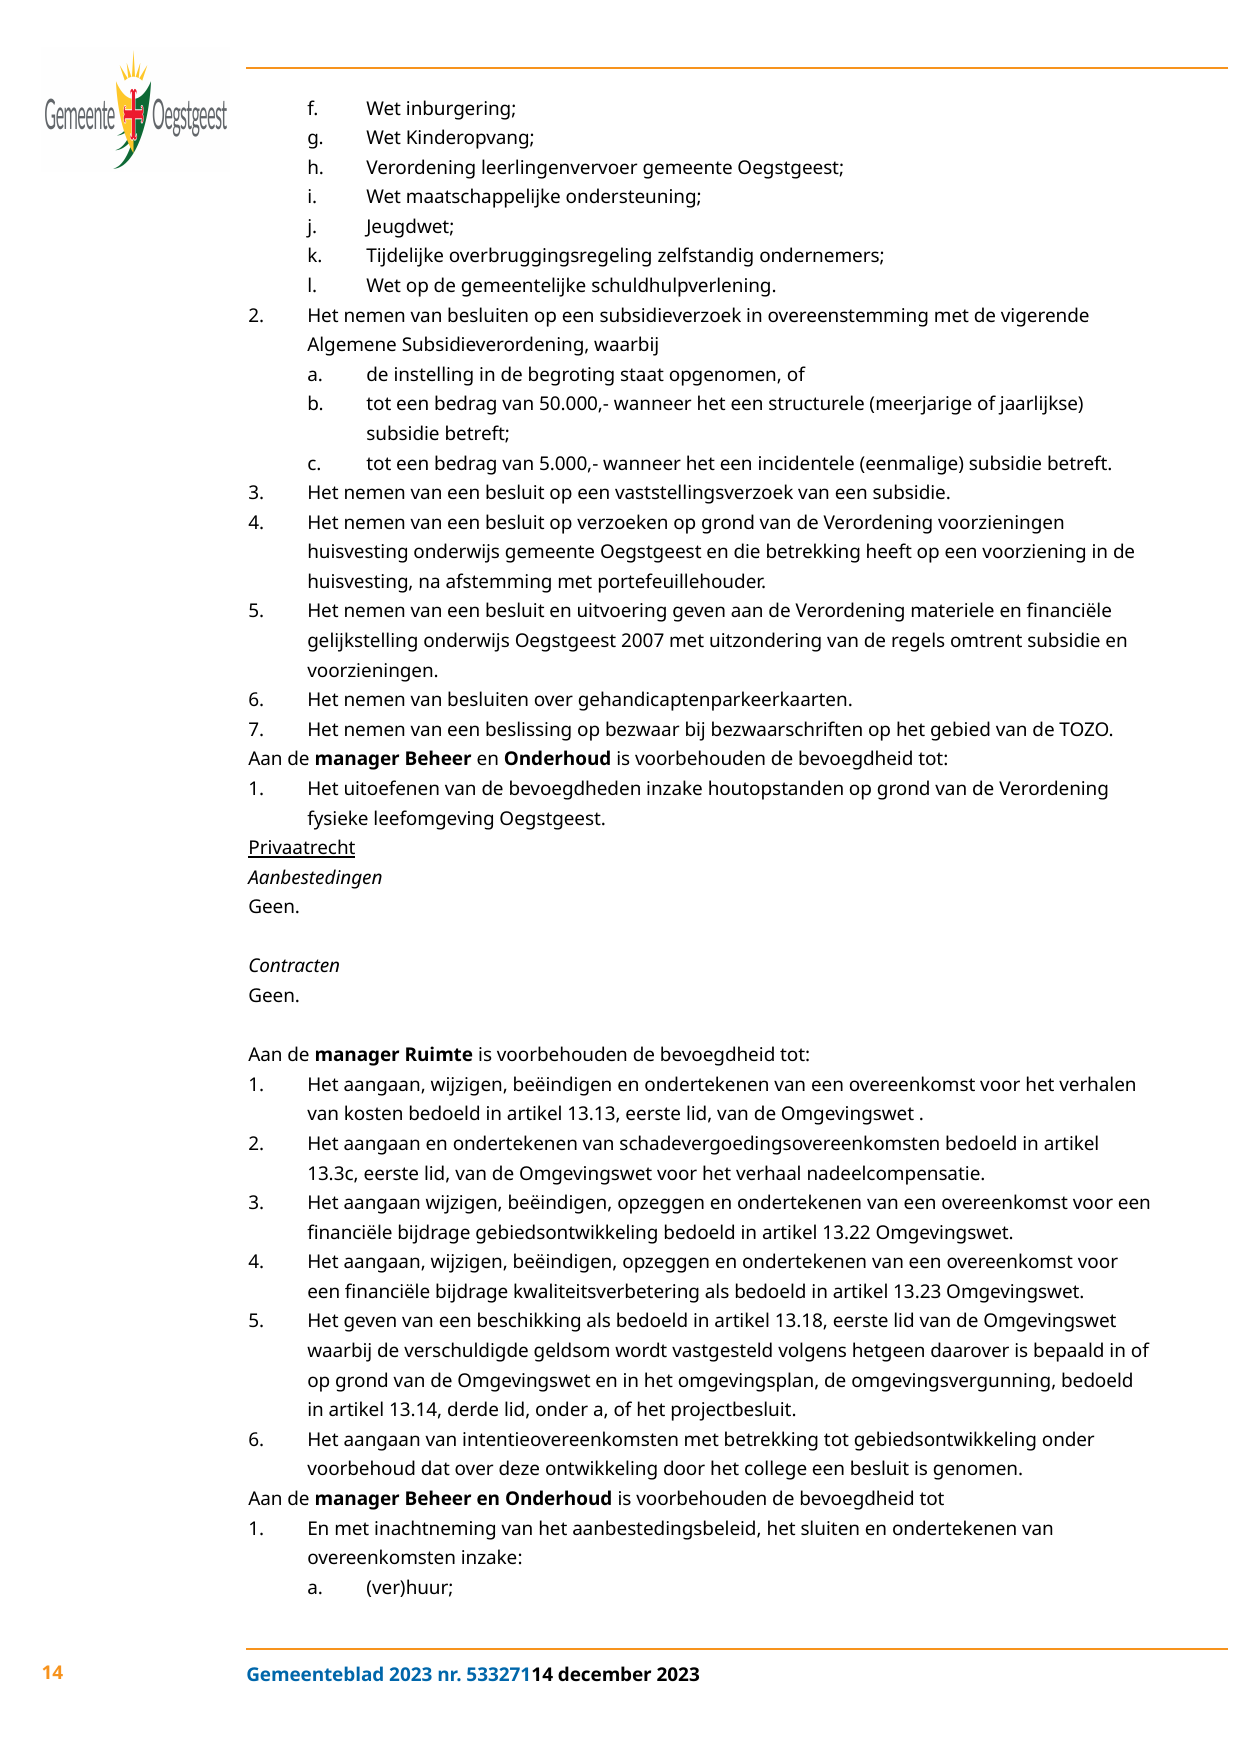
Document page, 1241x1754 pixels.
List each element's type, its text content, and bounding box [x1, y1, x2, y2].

list Wet maatschappelijke ondersteuning; [307, 183, 1152, 209]
list Het geven van een beschikking als bedoeld in artikel 13.18, eerste lid van de Omgevingswet waarbij de verschuldigde geldsom wordt vastgesteld volgens hetgeen daarover is bepaald in of op grond van de Omgevingswet en in het omgevingsplan, de omgevingsvergunning, bedoeld in artikel 13.14, derde lid, onder a, of het projectbesluit. [248, 1308, 1152, 1422]
list Tijdelijke overbruggingsregeling zelfstandig ondernemers; [307, 243, 1152, 268]
list En met inachtneming van het aanbestedingsbeleid, het sluiten en ondertekenen van overeenkomsten inzake: [248, 1515, 1152, 1570]
list Het aangaan en ondertekenen van schadevergoedingsovereenkomsten bedoeld in artikel 13.3c, eerste lid, van de Omgevingswet voor het verhaal nadeelcompensatie. [248, 1130, 1152, 1186]
list Het nemen van een besluit op verzoeken op grond van de Verordening voorzieningen huisvesting onderwijs gemeente Oegstgeest en die betrekking heeft op een voorziening in de huisvesting, na afstemming met portefeuillehouder. [248, 509, 1152, 594]
list Het nemen van een beslissing op bezwaar bij bezwaarschriften op het gebied van de TOZO. [248, 716, 1152, 742]
text Aan de manager Beheer en Onderhoud is voorbehouden de bevoegdheid tot: [248, 746, 1152, 771]
list Wet op de gemeentelijke schuldhulpverlening. [307, 272, 1152, 298]
list Wet inburgering; [307, 95, 1152, 121]
list Het aangaan, wijzigen, beëindigen, opzeggen en ondertekenen van een overeenkomst voor een financiële bijdrage kwaliteitsverbetering als bedoeld in artikel 13.23 Omgevingswet. [248, 1248, 1152, 1304]
list Het nemen van een besluit en uitvoering geven aan de Verordening materiele en financiële gelijkstelling onderwijs Oegstgeest 2007 met uitzondering van de regels omtrent subsidie en voorzieningen. [248, 598, 1152, 683]
list Het nemen van besluiten over gehandicaptenparkeerkaarten. [248, 686, 1152, 712]
text Aan de manager Ruimte is voorbehouden de bevoegdheid tot: [248, 1041, 1152, 1067]
text Aan de manager Beheer en Onderhoud is voorbehouden de bevoegdheid tot [248, 1485, 1152, 1511]
list de instelling in de begroting staat opgenomen, of [307, 361, 1152, 387]
text Contracten [248, 953, 1152, 978]
text Privaatrecht [248, 834, 1152, 860]
list tot een bedrag van 5.000,- wanneer het een incidentele (eenmalige) subsidie betreft. [307, 450, 1152, 476]
text Geen. [248, 982, 1152, 1008]
picture [41, 47, 231, 172]
list Het aangaan wijzigen, beëindigen, opzeggen en ondertekenen van een overeenkomst voor een financiële bijdrage gebiedsontwikkeling bedoeld in artikel 13.22 Omgevingswet. [248, 1189, 1152, 1245]
list Het nemen van een besluit op een vaststellingsverzoek van een subsidie. [248, 479, 1152, 505]
text Aanbestedingen [248, 864, 1152, 890]
list tot een bedrag van 50.000,- wanneer het een structurele (meerjarige of jaarlijkse) subsidie betreft; [307, 391, 1152, 446]
list Het aangaan van intentieovereenkomsten met betrekking tot gebiedsontwikkeling onder voorbehoud dat over deze ontwikkeling door het college een besluit is genomen. [248, 1426, 1152, 1481]
list Het nemen van besluiten op een subsidieverzoek in overeenstemming met de vigerende Algemene Subsidieverordening, waarbij [248, 302, 1152, 357]
list Verordening leerlingenvervoer gemeente Oegstgeest; [307, 154, 1152, 180]
list (ver)huur; [307, 1574, 1152, 1600]
list Het uitoefenen van de bevoegdheden inzake houtopstanden op grond van de Verordening fysieke leefomgeving Oegstgeest. [248, 775, 1152, 831]
list Jeugdwet; [307, 213, 1152, 239]
list Wet Kinderopvang; [307, 124, 1152, 150]
list Het aangaan, wijzigen, beëindigen en ondertekenen van een overeenkomst voor het verhalen van kosten bedoeld in artikel 13.13, eerste lid, van de Omgevingswet . [248, 1071, 1152, 1126]
text Geen. [248, 893, 1152, 919]
